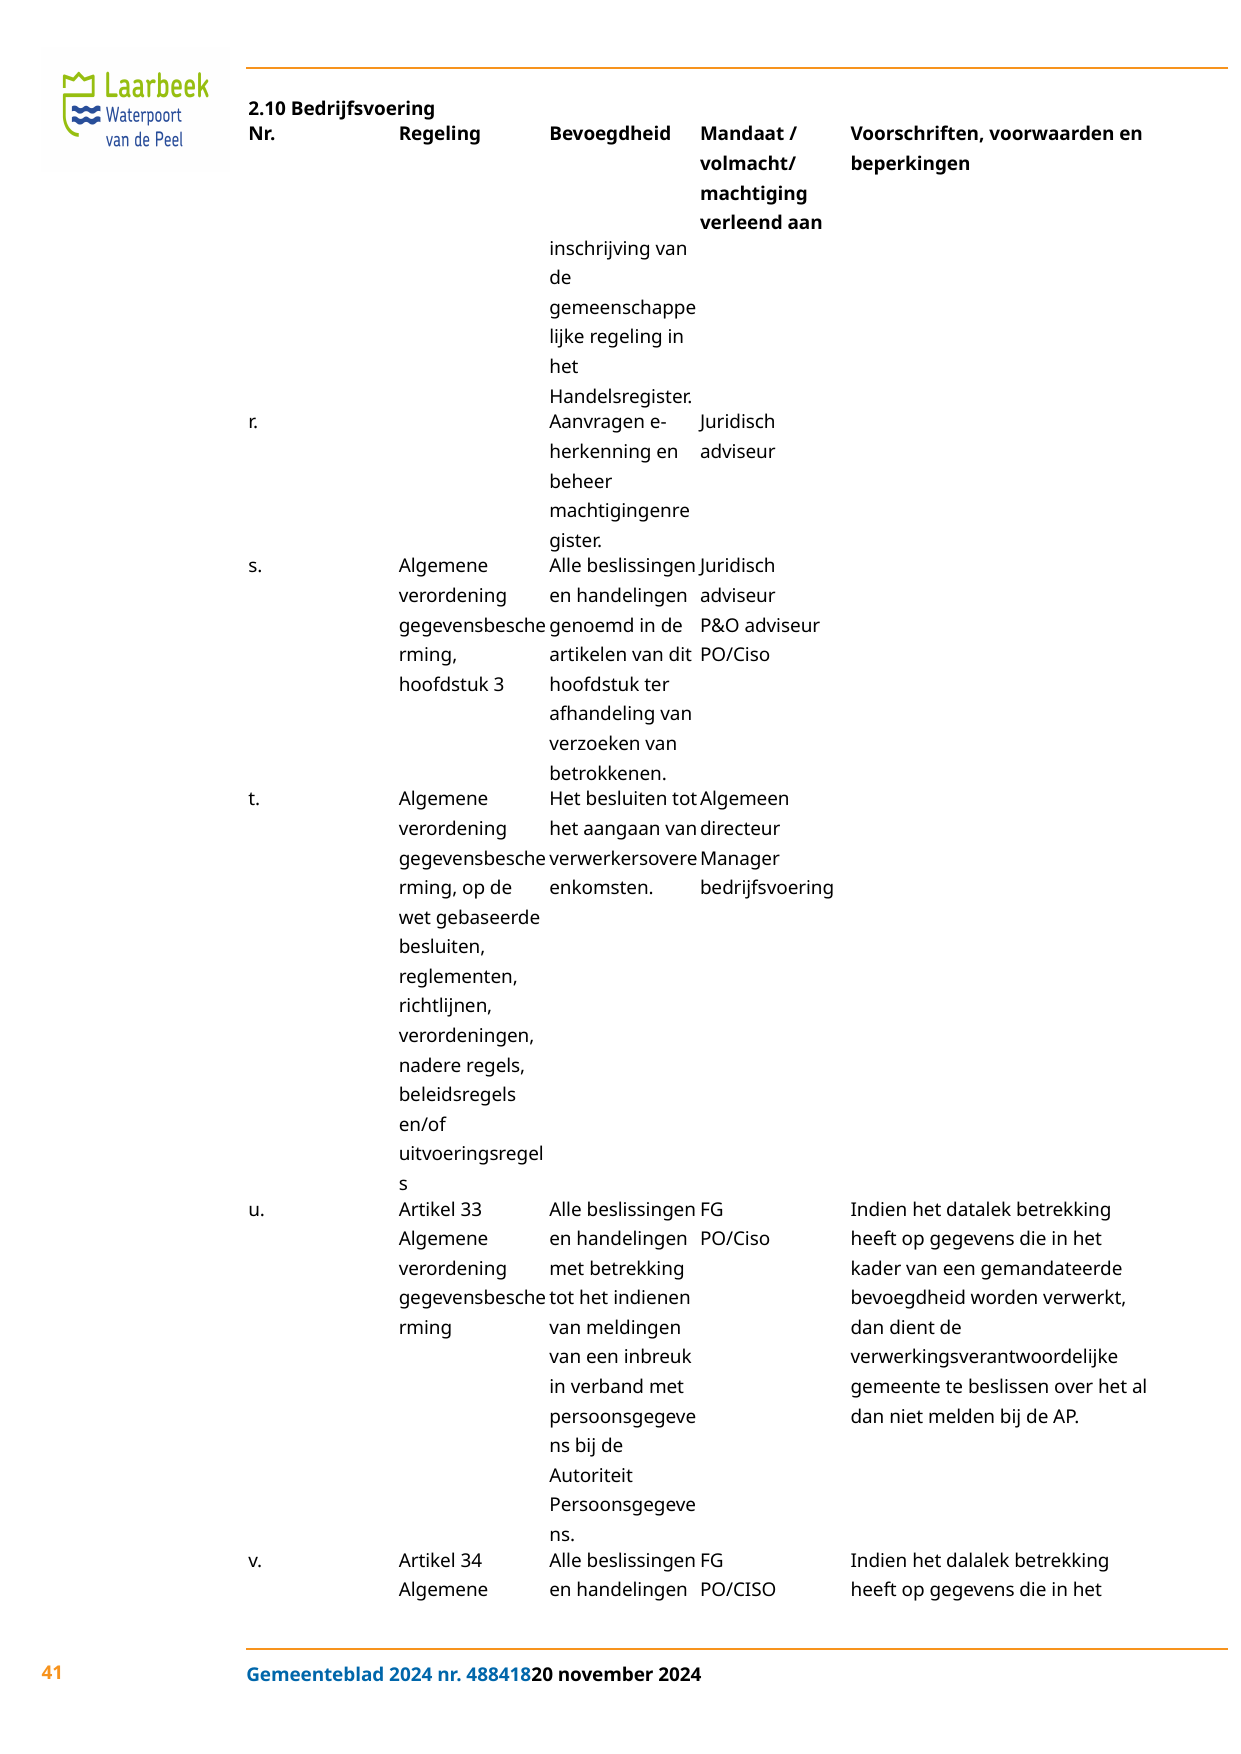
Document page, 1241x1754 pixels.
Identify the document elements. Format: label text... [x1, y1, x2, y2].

table_cell Aanvragen e-herkenning en beheer machtigingenregister. [549, 409, 700, 553]
table_cell [248, 235, 398, 409]
table_cell r. [248, 409, 398, 553]
table_cell Juridisch adviseur [700, 409, 850, 553]
table_cell t. [248, 786, 398, 1196]
table_cell Algemene verordening gegevensbescherming, op de wet gebaseerde besluiten, reglementen, richtlijnen, verordeningen, nadere regels, beleidsregels en/of uitvoeringsregels [399, 786, 549, 1196]
table_cell Alle beslissingen en handelingen genoemd in de artikelen van dit hoofdstuk ter afhandeling van verzoeken van betrokkenen. [549, 553, 700, 786]
table_cell Bevoegdheid [549, 121, 700, 235]
table_cell s. [248, 553, 398, 786]
table_cell Alle beslissingen en handelingen [549, 1547, 700, 1602]
table_header [1001, 95, 1152, 121]
picture [41, 47, 231, 172]
table_cell Artikel 34 Algemene [399, 1547, 549, 1602]
table_cell Juridisch adviseur P&O adviseur PO/Ciso [700, 553, 850, 786]
table_cell FG PO/CISO [700, 1547, 850, 1602]
table_cell v. [248, 1547, 398, 1602]
table_cell Het besluiten tot het aangaan van verwerkersovereenkomsten. [549, 786, 700, 1196]
table_cell [399, 409, 549, 553]
table_cell [850, 786, 1152, 1196]
table_cell Indien het dalalek betrekking heeft op gegevens die in het [850, 1547, 1152, 1602]
table_cell u. [248, 1196, 398, 1547]
table_cell [399, 235, 549, 409]
table_cell [850, 235, 1152, 409]
table_cell [850, 409, 1152, 553]
table_cell [700, 235, 850, 409]
table_cell Regeling [399, 121, 549, 235]
table_cell Artikel 33 Algemene verordening gegevensbescherming [399, 1196, 549, 1547]
table_header 2.10 Bedrijfsvoering [248, 95, 1001, 121]
table_cell Indien het datalek betrekking heeft op gegevens die in het kader van een gemandateerde bevoegdheid worden verwerkt, dan dient de verwerkingsverantwoordelijke gemeente te beslissen over het al dan niet melden bij de AP. [850, 1196, 1152, 1547]
table_cell Alle beslissingen en handelingen met betrekking tot het indienen van meldingen van een inbreuk in verband met persoonsgegevens bij de Autoriteit Persoonsgegevens. [549, 1196, 700, 1547]
table_cell Nr. [248, 121, 398, 235]
table_cell FG PO/Ciso [700, 1196, 850, 1547]
table_cell Mandaat / volmacht/ machtiging verleend aan [700, 121, 850, 235]
table_cell [850, 553, 1152, 786]
table_cell Algemeen directeur Manager bedrijfsvoering [700, 786, 850, 1196]
table_cell inschrijving van de gemeenschappelijke regeling in het Handelsregister. [549, 235, 700, 409]
table_cell Voorschriften, voorwaarden en beperkingen [850, 121, 1152, 235]
table_cell Algemene verordening gegevensbescherming, hoofdstuk 3 [399, 553, 549, 786]
